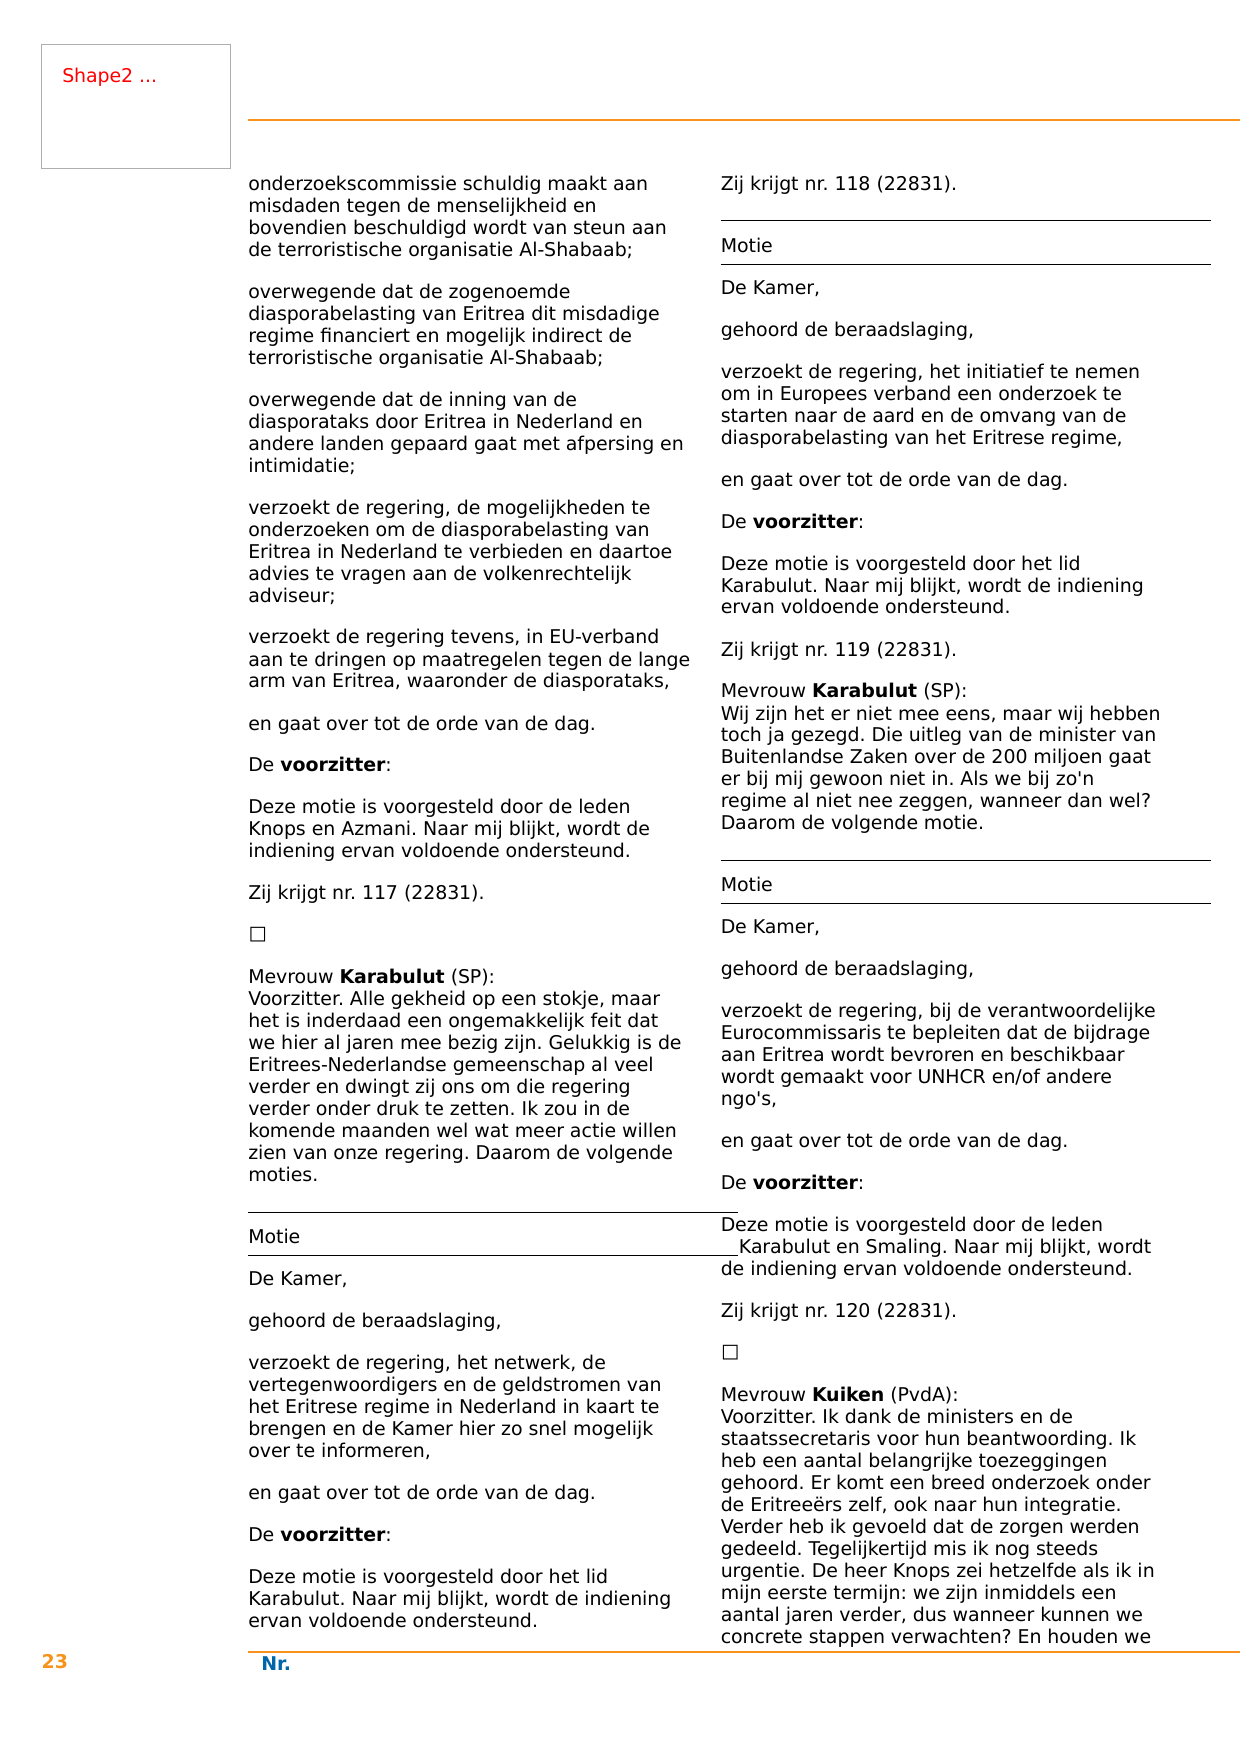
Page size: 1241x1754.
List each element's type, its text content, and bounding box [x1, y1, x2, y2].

text gehoord de beraadslaging, [248, 1310, 691, 1332]
text ⬜ [721, 1342, 1163, 1364]
text gehoord de beraadslaging, [721, 958, 1163, 980]
text overwegende dat de inning van de diasporataks door Eritrea in Nederland en andere landen gepaard gaat met afpersing en intimidatie; [248, 389, 691, 477]
text verzoekt de regering, bij de verantwoordelijke Eurocommissaris te bepleiten dat de bijdrage aan Eritrea wordt bevroren en beschikbaar wordt gemaakt voor UNHCR en/of andere ngo's, [721, 1000, 1163, 1110]
text Zij krijgt nr. 117 (22831). [248, 882, 691, 904]
text en gaat over tot de orde van de dag. [721, 468, 1163, 491]
text verzoekt de regering, het initiatief te nemen om in Europees verband een onderzoek te starten naar de aard en de omvang van de diasporabelasting van het Eritrese regime, [721, 361, 1163, 448]
text Deze motie is voorgesteld door het lid Karabulut. Naar mij blijkt, wordt de indiening ervan voldoende ondersteund. [721, 552, 1163, 618]
text Zij krijgt nr. 120 (22831). [721, 1300, 1163, 1322]
text gehoord de beraadslaging, [721, 319, 1163, 341]
text Zij krijgt nr. 119 (22831). [721, 638, 1163, 660]
text en gaat over tot de orde van de dag. [248, 1482, 691, 1504]
text Deze motie is voorgesteld door de leden Karabulut en Smaling. Naar mij blijkt, wordt de indiening ervan voldoende ondersteund. [721, 1214, 1163, 1280]
text De Kamer, [248, 1268, 691, 1290]
text De voorzitter: [721, 511, 1163, 532]
text verzoekt de regering, de mogelijkheden te onderzoeken om de diasporabelasting van Eritrea in Nederland te verbieden en daartoe advies te vragen aan de volkenrechtelijk adviseur; [248, 497, 691, 606]
text Voorzitter. Alle gekheid op een stokje, maar het is inderdaad een ongemakkelijk feit dat we hier al jaren mee bezig zijn. Gelukkig is de Eritrees-Nederlandse gemeenschap al veel verder en dwingt zij ons om die regering verder onder druk te zetten. Ik zou in de komende maanden wel wat meer actie willen zien van onze regering. Daarom de volgende moties. [248, 988, 691, 1186]
text De voorzitter: [248, 1524, 691, 1546]
text Motie [721, 874, 1163, 896]
text De voorzitter: [721, 1172, 1163, 1194]
text De Kamer, [721, 916, 1163, 938]
text Mevrouw Karabulut (SP): [248, 966, 691, 988]
text Deze motie is voorgesteld door de leden Knops en Azmani. Naar mij blijkt, wordt de indiening ervan voldoende ondersteund. [248, 796, 691, 862]
text Mevrouw Kuiken (PvdA): [721, 1384, 1163, 1406]
text Mevrouw Karabulut (SP): [721, 680, 1163, 702]
text De voorzitter: [248, 754, 691, 776]
text Motie [721, 235, 1163, 257]
text Motie [248, 1226, 691, 1248]
text Deze motie is voorgesteld door het lid Karabulut. Naar mij blijkt, wordt de indiening ervan voldoende ondersteund. [248, 1566, 691, 1632]
text ⬜ [248, 924, 691, 946]
text onderzoekscommissie schuldig maakt aan misdaden tegen de menselijkheid en bovendien beschuldigd wordt van steun aan de terroristische organisatie Al-Shabaab; [248, 173, 691, 261]
text De Kamer, [721, 277, 1163, 299]
text Zij krijgt nr. 118 (22831). [721, 173, 1163, 195]
text verzoekt de regering, het netwerk, de vertegenwoordigers en de geldstromen van het Eritrese regime in Nederland in kaart te brengen en de Kamer hier zo snel mogelijk over te informeren, [248, 1352, 691, 1462]
text en gaat over tot de orde van de dag. [721, 1130, 1163, 1152]
text Voorzitter. Ik dank de ministers en de staatssecretaris voor hun beantwoording. Ik heb een aantal belangrijke toezeggingen gehoord. Er komt een breed onderzoek onder de Eritreeërs zelf, ook naar hun integratie. Verder heb ik gevoeld dat de zorgen werden gedeeld. Tegelijkertijd mis ik nog steeds urgentie. De heer Knops zei hetzelfde als ik in mijn eerste termijn: we zijn inmiddels een aantal jaren verder, dus wanneer kunnen we concrete stappen verwachten? En houden we [721, 1406, 1163, 1648]
text verzoekt de regering tevens, in EU-verband aan te dringen op maatregelen tegen de lange arm van Eritrea, waaronder de diasporataks, [248, 626, 691, 692]
text overwegende dat de zogenoemde diasporabelasting van Eritrea dit misdadige regime financiert en mogelijk indirect de terroristische organisatie Al-Shabaab; [248, 281, 691, 369]
text Wij zijn het er niet mee eens, maar wij hebben toch ja gezegd. Die uitleg van de minister van Buitenlandse Zaken over de 200 miljoen gaat er bij mij gewoon niet in. Als we bij zo'n regime al niet nee zeggen, wanneer dan wel? Daarom de volgende motie. [721, 702, 1163, 834]
text en gaat over tot de orde van de dag. [248, 712, 691, 734]
